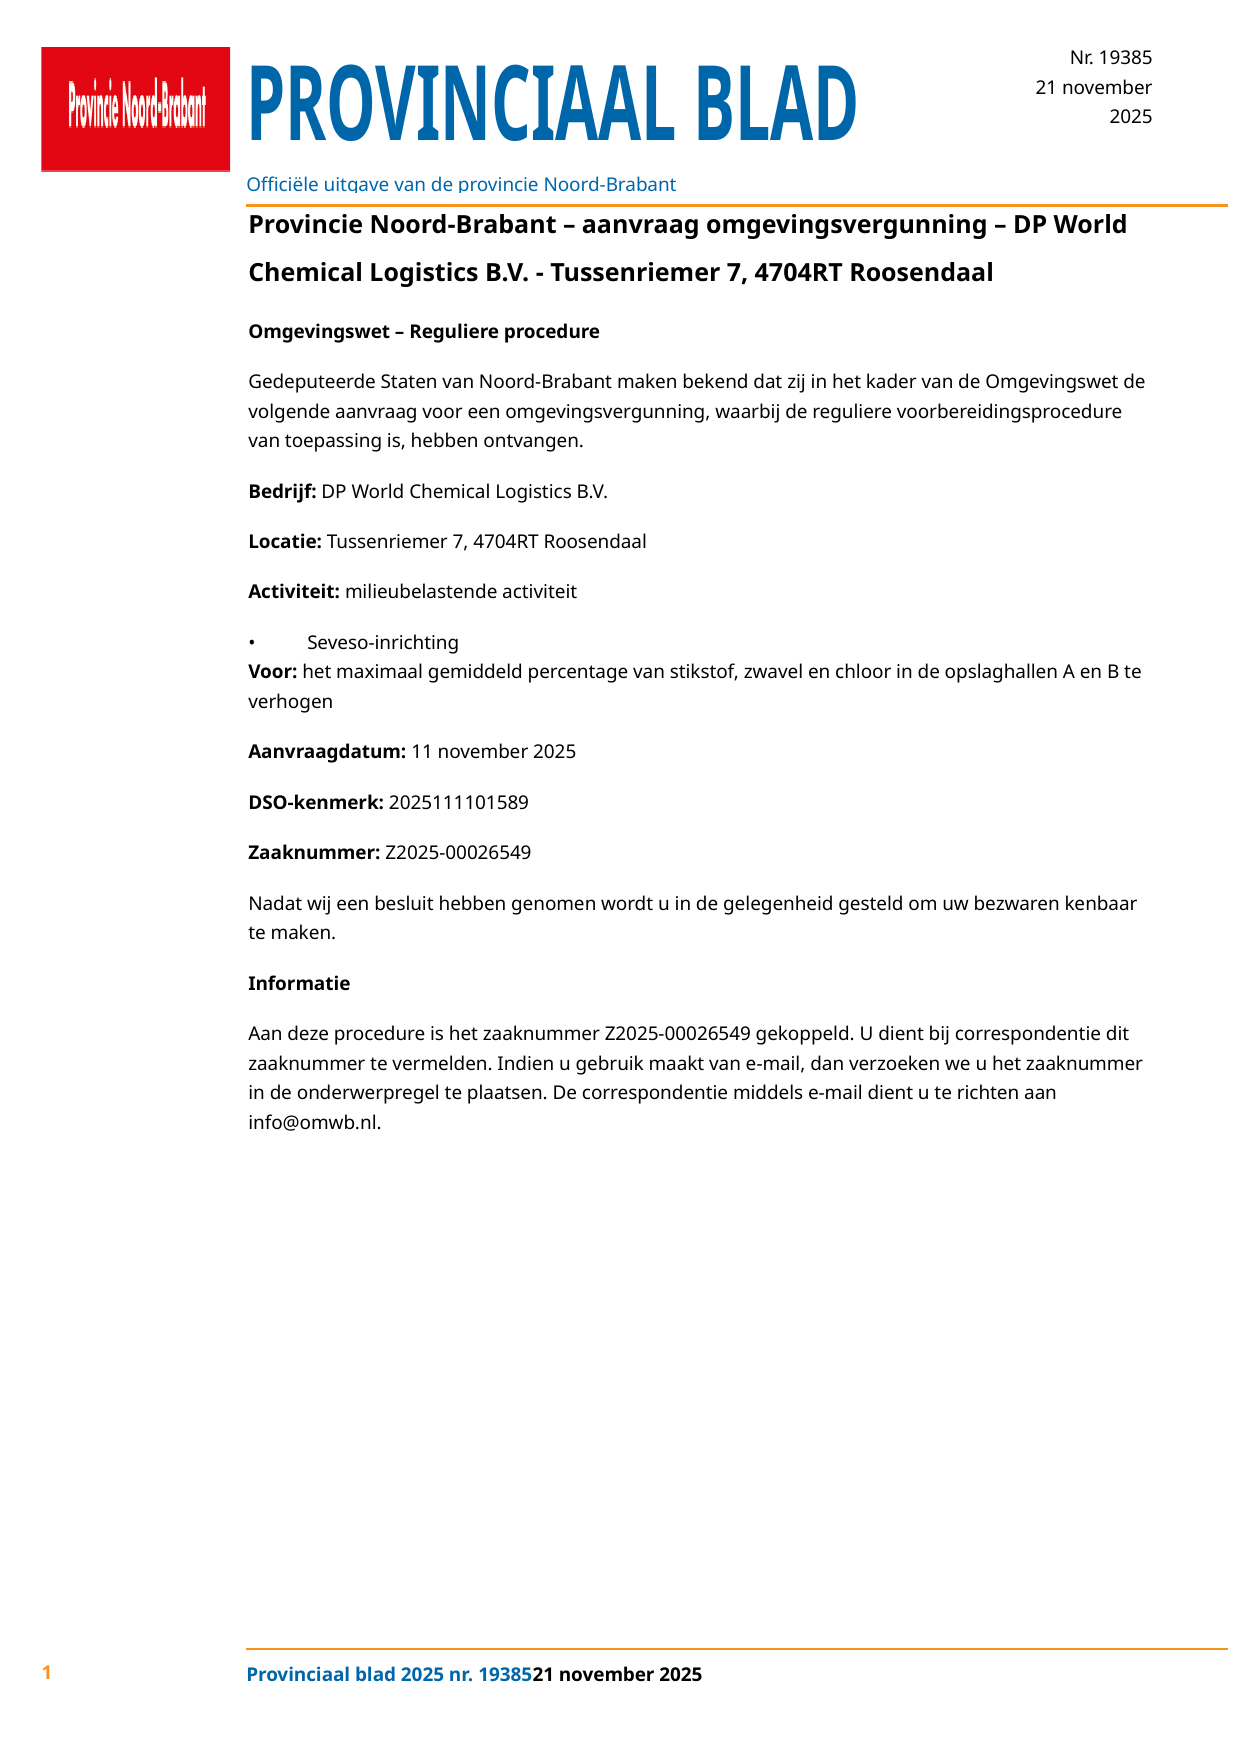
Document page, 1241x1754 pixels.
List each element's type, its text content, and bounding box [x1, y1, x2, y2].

text Aanvraagdatum: 11 november 2025 [248, 739, 1152, 764]
text Activiteit: milieubelastende activiteit [248, 579, 1152, 604]
list Seveso-inrichting [248, 629, 1152, 655]
text Locatie: Tussenriemer 7, 4704RT Roosendaal [248, 528, 1152, 554]
text Omgevingswet – Reguliere procedure [248, 318, 1152, 344]
text Aan deze procedure is het zaaknummer Z2025-00026549 gekoppeld. U dient bij correspondentie dit zaaknummer te vermelden. Indien u gebruik maakt van e-mail, dan verzoeken we u het zaaknummer in de onderwerpregel te plaatsen. De correspondentie middels e-mail dient u te richten aan info@omwb.nl. [248, 1020, 1152, 1135]
text Gedeputeerde Staten van Noord-Brabant maken bekend dat zij in het kader van de Omgevingswet de volgende aanvraag voor een omgevingsvergunning, waarbij de reguliere voorbereidingsprocedure van toepassing is, hebben ontvangen. [248, 368, 1152, 453]
text Nadat wij een besluit hebben genomen wordt u in de gelegenheid gesteld om uw bezwaren kenbaar te maken. [248, 890, 1152, 945]
picture [41, 47, 231, 172]
text Voor: het maximaal gemiddeld percentage van stikstof, zwavel en chloor in de opslaghallen A en B te verhogen [248, 659, 1152, 714]
text Bedrijf: DP World Chemical Logistics B.V. [248, 478, 1152, 504]
text Informatie [248, 970, 1152, 996]
text Zaaknummer: Z2025-00026549 [248, 839, 1152, 865]
text Provincie Noord-Brabant – aanvraag omgevingsvergunning – DP World Chemical Logistics B.V. - Tussenriemer 7, 4704RT Roosendaal [248, 207, 1152, 288]
text DSO-kenmerk: 2025111101589 [248, 789, 1152, 815]
